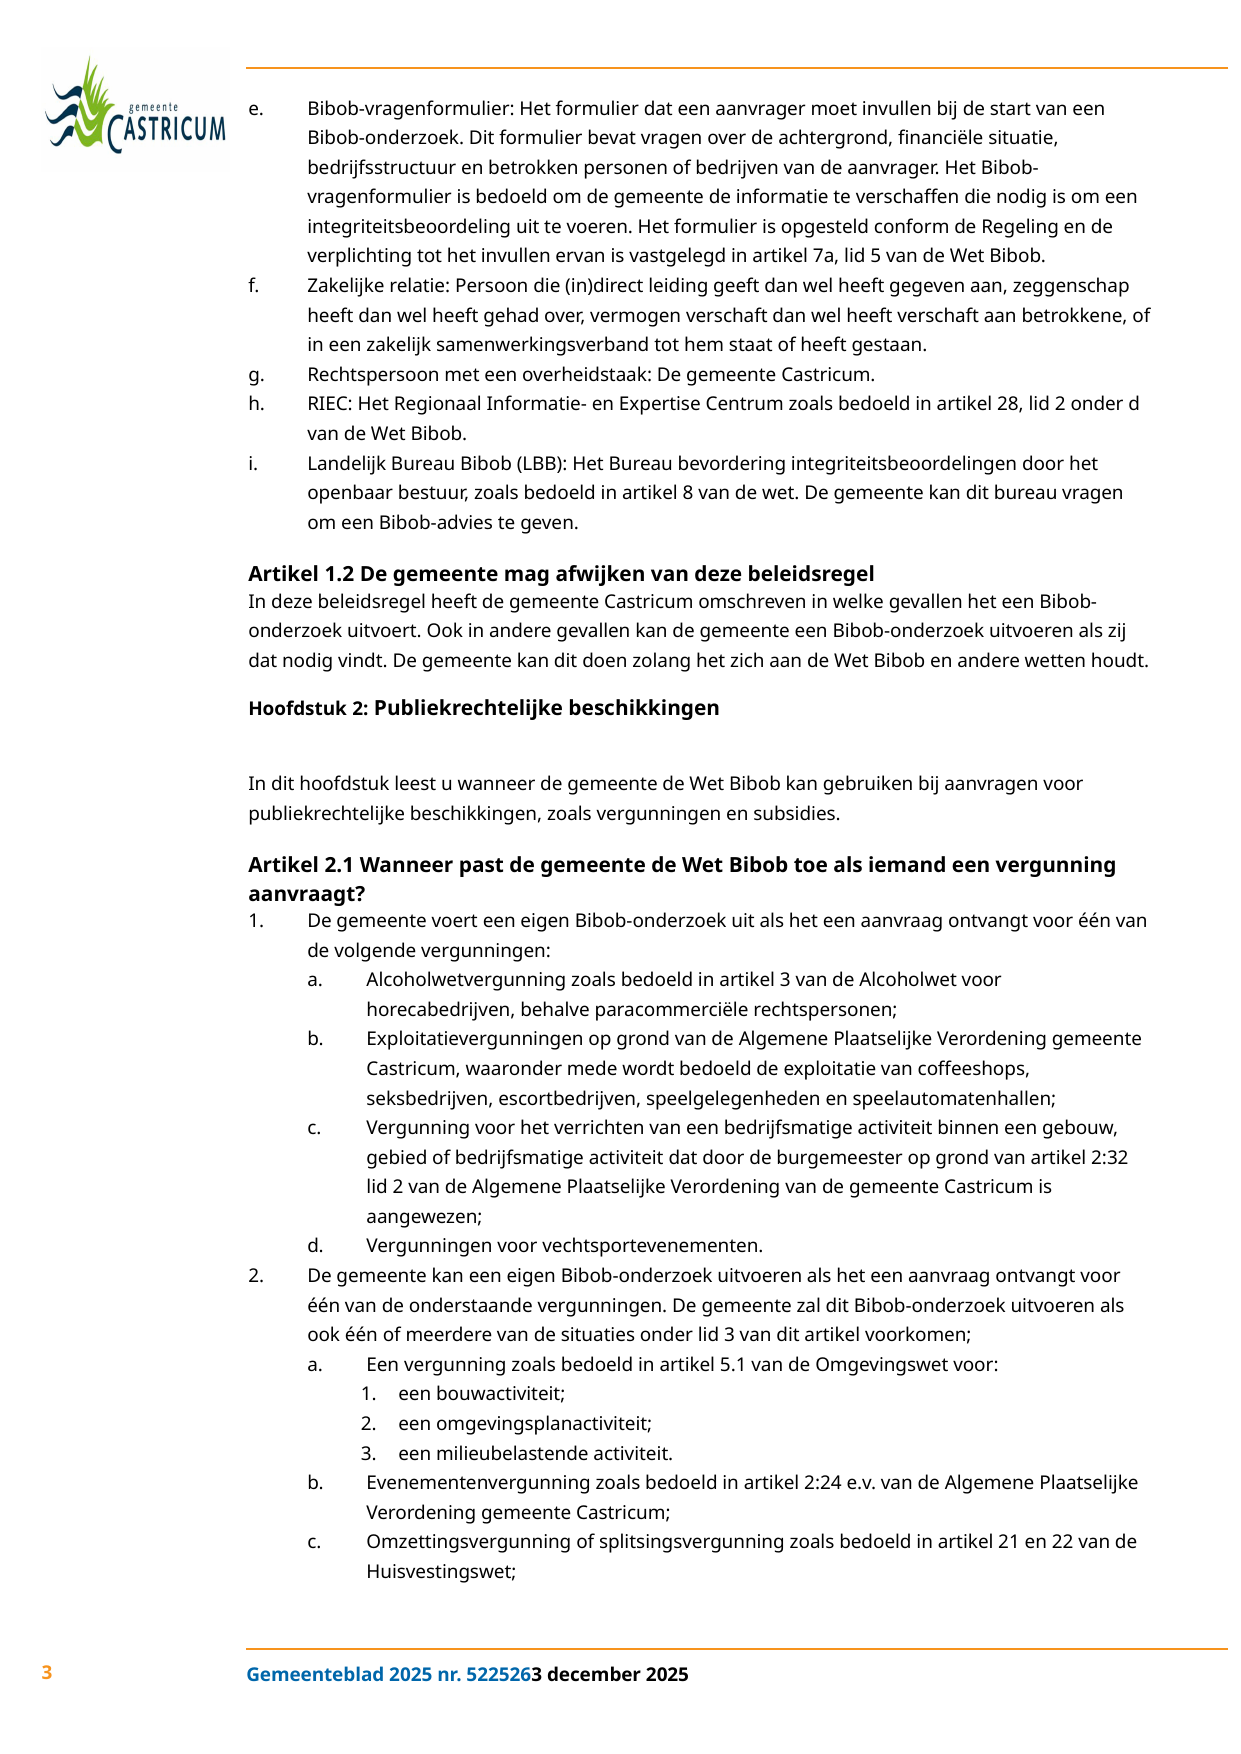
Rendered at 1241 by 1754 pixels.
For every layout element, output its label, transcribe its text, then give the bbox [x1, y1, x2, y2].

text In dit hoofdstuk leest u wanneer de gemeente de Wet Bibob kan gebruiken bij aanvragen voor publiekrechtelijke beschikkingen, zoals vergunningen en subsidies. [248, 770, 1152, 826]
list een bouwactiviteit; [361, 1381, 1152, 1406]
list De gemeente voert een eigen Bibob-onderzoek uit als het een aanvraag ontvangt voor één van de volgende vergunningen: [248, 907, 1152, 962]
list Landelijk Bureau Bibob (LBB): Het Bureau bevordering integriteitsbeoordelingen door het openbaar bestuur, zoals bedoeld in artikel 8 van de wet. De gemeente kan dit bureau vragen om een Bibob-advies te geven. [248, 450, 1152, 535]
list Exploitatievergunningen op grond van de Algemene Plaatselijke Verordening gemeente Castricum, waaronder mede wordt bedoeld de exploitatie van coffeeshops, seksbedrijven, escortbedrijven, speelgelegenheden en speelautomatenhallen; [307, 1026, 1152, 1110]
list Vergunningen voor vechtsportevenementen. [307, 1233, 1152, 1258]
text Hoofdstuk 2: Publiekrechtelijke beschikkingen [248, 693, 1152, 721]
list Zakelijke relatie: Persoon die (in)direct leiding geeft dan wel heeft gegeven aan, zeggenschap heeft dan wel heeft gehad over, vermogen verschaft dan wel heeft verschaft aan betrokkene, of in een zakelijk samenwerkingsverband tot hem staat of heeft gestaan. [248, 272, 1152, 357]
list Vergunning voor het verrichten van een bedrijfsmatige activiteit binnen een gebouw, gebied of bedrijfsmatige activiteit dat door de burgemeester op grond van artikel 2:32 lid 2 van de Algemene Plaatselijke Verordening van de gemeente Castricum is aangewezen; [307, 1114, 1152, 1229]
list Bibob-vragenformulier: Het formulier dat een aanvrager moet invullen bij de start van een Bibob-onderzoek. Dit formulier bevat vragen over de achtergrond, financiële situatie, bedrijfsstructuur en betrokken personen of bedrijven van de aanvrager. Het Bibob-vragenformulier is bedoeld om de gemeente de informatie te verschaffen die nodig is om een integriteitsbeoordeling uit te voeren. Het formulier is opgesteld conform de Regeling en de verplichting tot het invullen ervan is vastgelegd in artikel 7a, lid 5 van de Wet Bibob. [248, 95, 1152, 268]
list Alcoholwetvergunning zoals bedoeld in artikel 3 van de Alcoholwet voor horecabedrijven, behalve paracommerciële rechtspersonen; [307, 966, 1152, 1022]
list RIEC: Het Regionaal Informatie- en Expertise Centrum zoals bedoeld in artikel 28, lid 2 onder d van de Wet Bibob. [248, 391, 1152, 446]
text Artikel 1.2 De gemeente mag afwijken van deze beleidsregel [248, 559, 1152, 588]
list Evenementenvergunning zoals bedoeld in artikel 2:24 e.v. van de Algemene Plaatselijke Verordening gemeente Castricum; [307, 1469, 1152, 1524]
text Artikel 2.1 Wanneer past de gemeente de Wet Bibob toe als iemand een vergunning aanvraagt? [248, 850, 1152, 907]
list Rechtspersoon met een overheidstaak: De gemeente Castricum. [248, 361, 1152, 387]
text In deze beleidsregel heeft de gemeente Castricum omschreven in welke gevallen het een Bibob-onderzoek uitvoert. Ook in andere gevallen kan de gemeente een Bibob-onderzoek uitvoeren als zij dat nodig vindt. De gemeente kan dit doen zolang het zich aan de Wet Bibob en andere wetten houdt. [248, 588, 1152, 673]
list een milieubelastende activiteit. [361, 1440, 1152, 1465]
list Omzettingsvergunning of splitsingsvergunning zoals bedoeld in artikel 21 en 22 van de Huisvestingswet; [307, 1528, 1152, 1584]
list een omgevingsplanactiviteit; [361, 1410, 1152, 1436]
picture [41, 47, 231, 172]
list De gemeente kan een eigen Bibob-onderzoek uitvoeren als het een aanvraag ontvangt voor één van de onderstaande vergunningen. De gemeente zal dit Bibob-onderzoek uitvoeren als ook één of meerdere van de situaties onder lid 3 van dit artikel voorkomen; [248, 1262, 1152, 1347]
list Een vergunning zoals bedoeld in artikel 5.1 van de Omgevingswet voor: [307, 1351, 1152, 1377]
